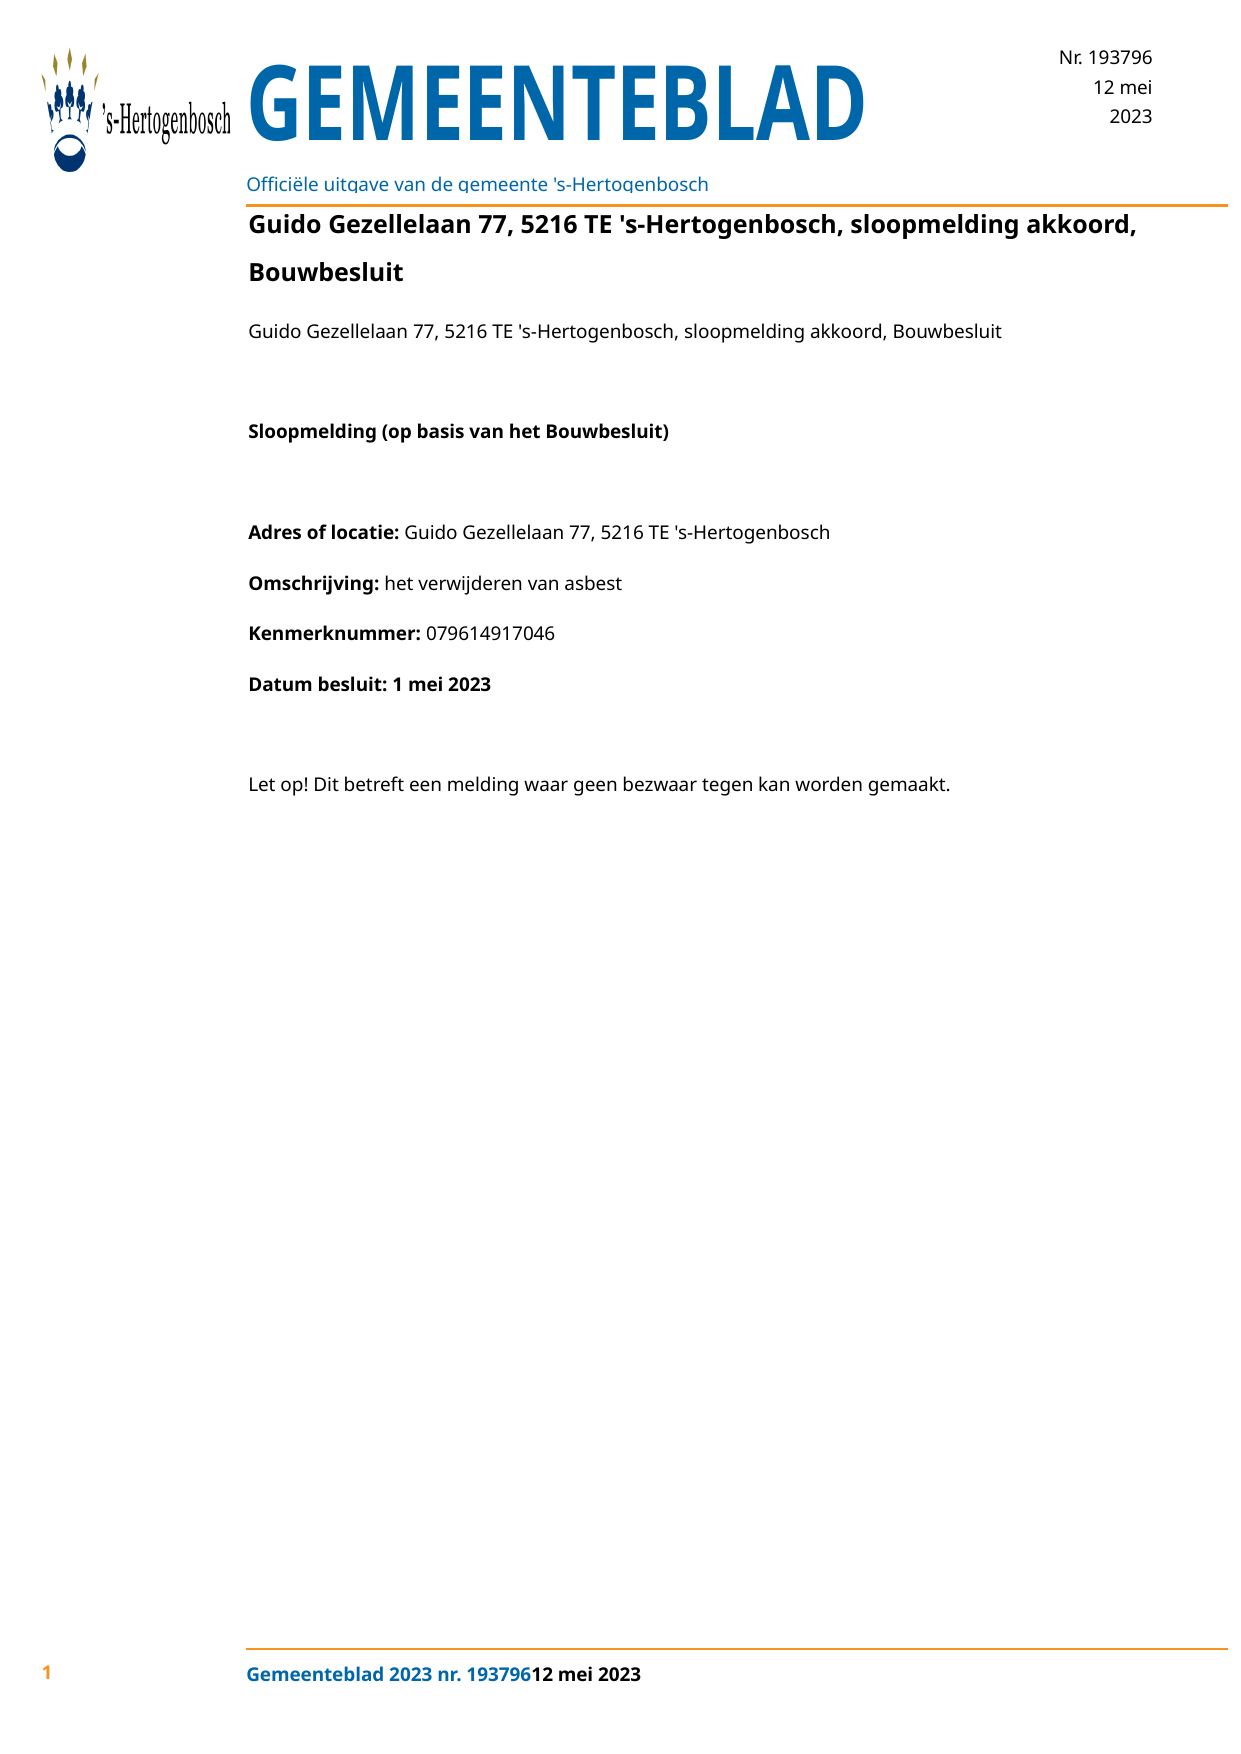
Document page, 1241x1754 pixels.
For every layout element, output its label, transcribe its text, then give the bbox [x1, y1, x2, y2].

text Omschrijving: het verwijderen van asbest [248, 570, 1152, 596]
text Datum besluit: 1 mei 2023 [248, 671, 1152, 697]
picture [41, 47, 231, 172]
text Let op! Dit betreft een melding waar geen bezwaar tegen kan worden gemaakt. [248, 772, 1152, 797]
text Guido Gezellelaan 77, 5216 TE 's-Hertogenbosch, sloopmelding akkoord, Bouwbesluit [248, 207, 1152, 288]
text Adres of locatie: Guido Gezellelaan 77, 5216 TE 's-Hertogenbosch [248, 519, 1152, 545]
text Kenmerknummer: 079614917046 [248, 620, 1152, 646]
text Sloopmelding (op basis van het Bouwbesluit) [248, 419, 1152, 444]
text Guido Gezellelaan 77, 5216 TE 's-Hertogenbosch, sloopmelding akkoord, Bouwbesluit [248, 318, 1152, 344]
